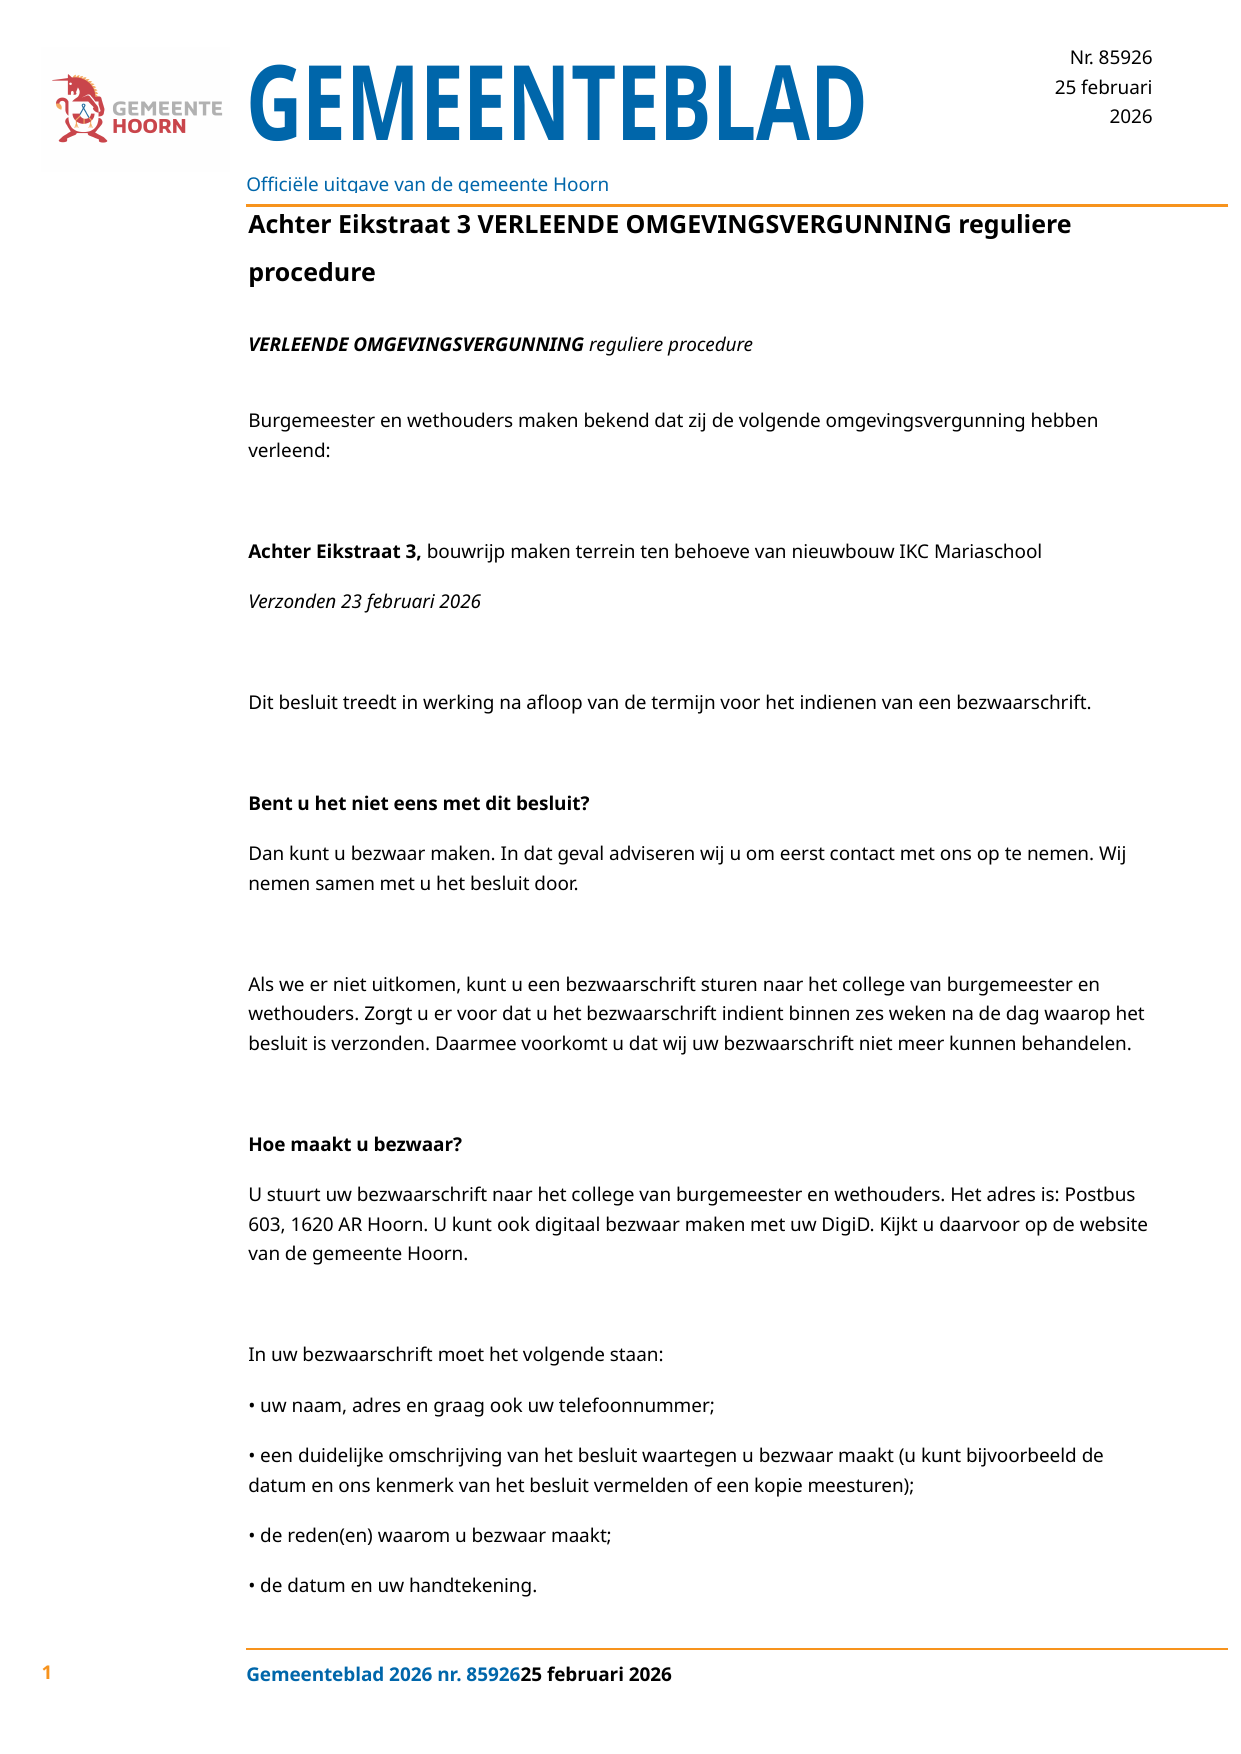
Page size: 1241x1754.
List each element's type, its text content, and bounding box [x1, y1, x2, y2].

text In uw bezwaarschrift moet het volgende staan: [248, 1341, 1152, 1367]
text Als we er niet uitkomen, kunt u een bezwaarschrift sturen naar het college van burgemeester en wethouders. Zorgt u er voor dat u het bezwaarschrift indient binnen zes weken na de dag waarop het besluit is verzonden. Daarmee voorkomt u dat wij uw bezwaarschrift niet meer kunnen behandelen. [248, 971, 1152, 1056]
text U stuurt uw bezwaarschrift naar het college van burgemeester en wethouders. Het adres is: Postbus 603, 1620 AR Hoorn. U kunt ook digitaal bezwaar maken met uw DigiD. Kijkt u daarvoor op de website van de gemeente Hoorn. [248, 1181, 1152, 1266]
text Verzonden 23 februari 2026 [248, 588, 1152, 614]
text VERLEENDE OMGEVINGSVERGUNNING reguliere procedure [248, 331, 1152, 357]
text • uw naam, adres en graag ook uw telefoonnummer; [248, 1392, 1152, 1417]
text Achter Eikstraat 3, bouwrijp maken terrein ten behoeve van nieuwbouw IKC Mariaschool [248, 538, 1152, 564]
text Dan kunt u bezwaar maken. In dat geval adviseren wij u om eerst contact met ons op te nemen. Wij nemen samen met u het besluit door. [248, 841, 1152, 896]
text Hoe maakt u bezwaar? [248, 1131, 1152, 1157]
text • een duidelijke omschrijving van het besluit waartegen u bezwaar maakt (u kunt bijvoorbeeld de datum en ons kenmerk van het besluit vermelden of een kopie meesturen); [248, 1442, 1152, 1497]
text Bent u het niet eens met dit besluit? [248, 790, 1152, 816]
picture [41, 47, 231, 172]
text Burgemeester en wethouders maken bekend dat zij de volgende omgevingsvergunning hebben verleend: [248, 408, 1152, 463]
text • de reden(en) waarom u bezwaar maakt; [248, 1522, 1152, 1548]
text • de datum en uw handtekening. [248, 1573, 1152, 1598]
text Achter Eikstraat 3 VERLEENDE OMGEVINGSVERGUNNING reguliere procedure [248, 207, 1152, 288]
text Dit besluit treedt in werking na afloop van de termijn voor het indienen van een bezwaarschrift. [248, 689, 1152, 715]
